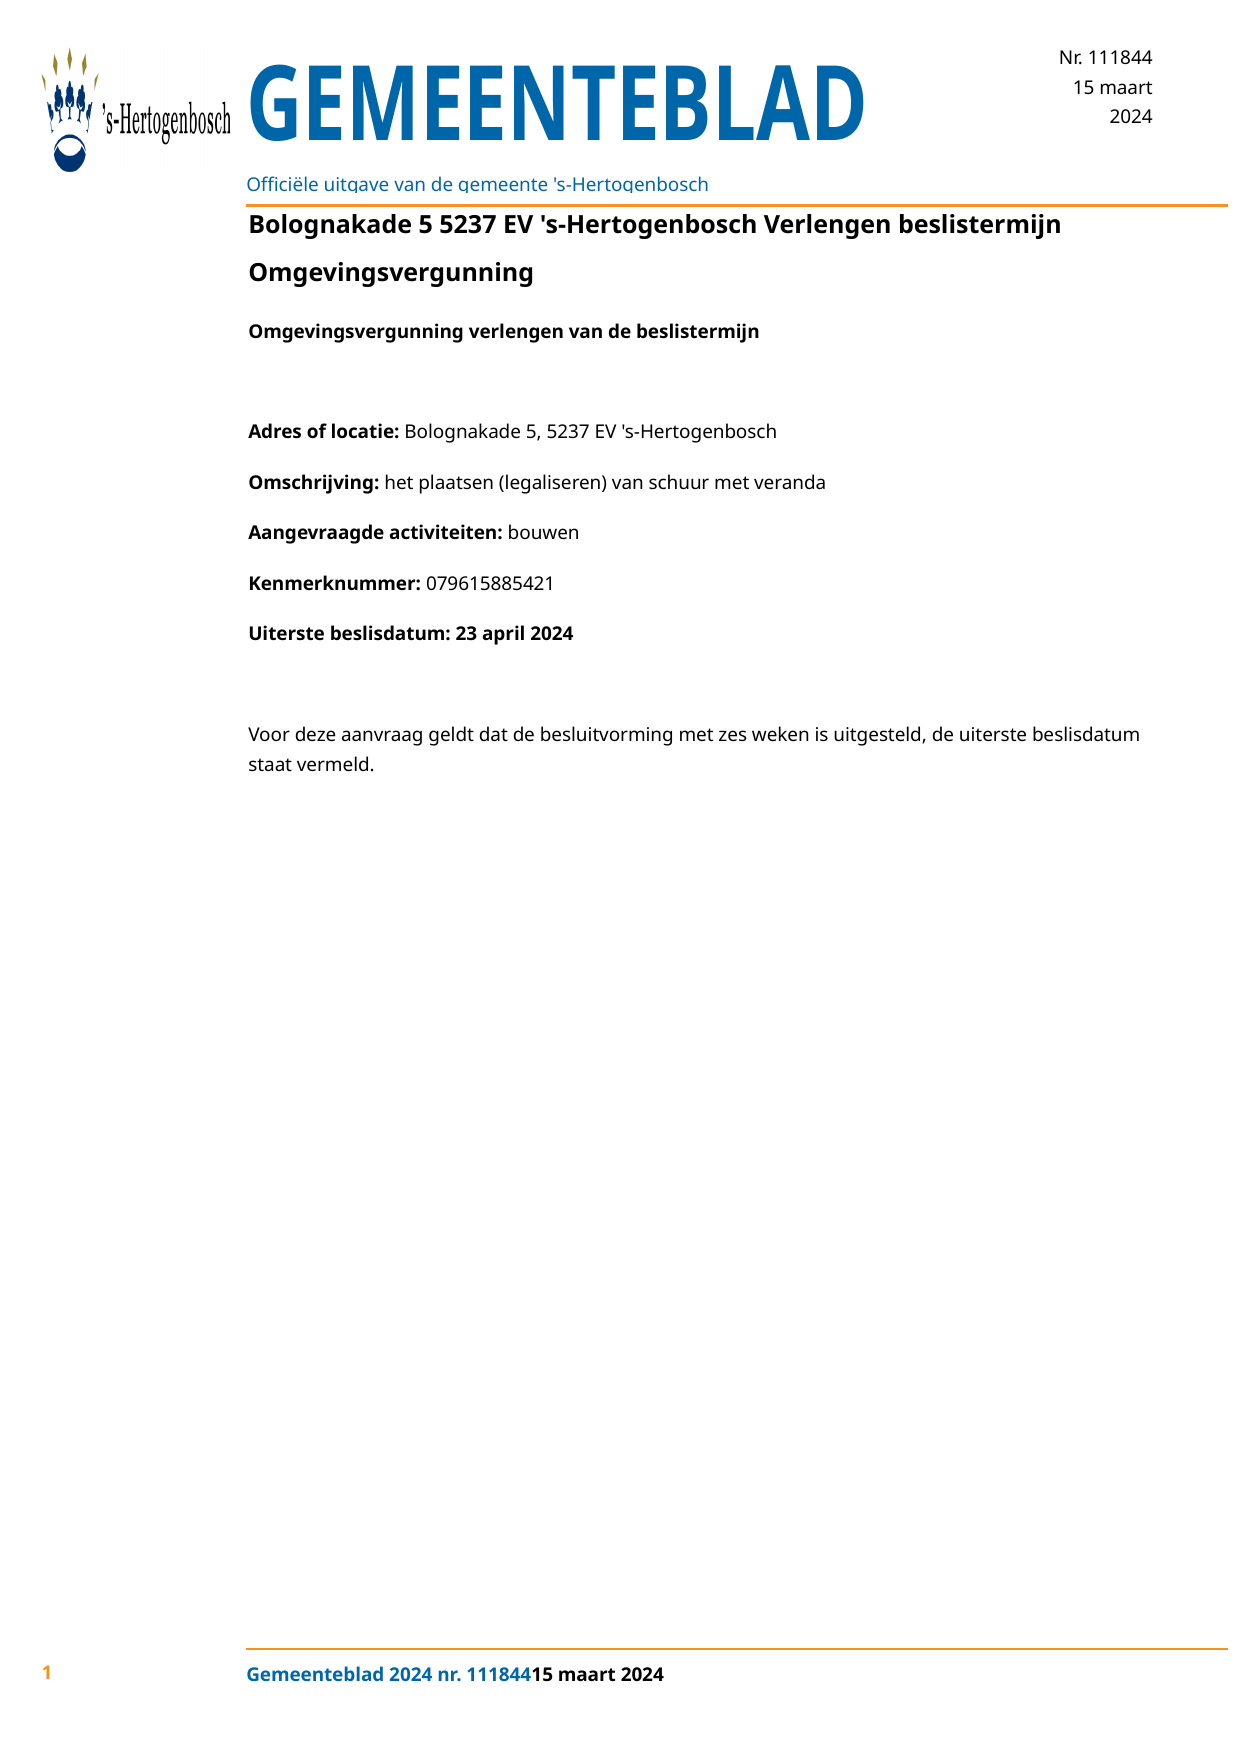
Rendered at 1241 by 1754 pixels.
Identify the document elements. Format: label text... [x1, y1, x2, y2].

text Voor deze aanvraag geldt dat de besluitvorming met zes weken is uitgesteld, de uiterste beslisdatum staat vermeld. [248, 721, 1152, 777]
picture [41, 47, 231, 172]
text Omgevingsvergunning verlengen van de beslistermijn [248, 318, 1152, 344]
text Omschrijving: het plaatsen (legaliseren) van schuur met veranda [248, 469, 1152, 495]
text Bolognakade 5 5237 EV 's-Hertogenbosch Verlengen beslistermijn Omgevingsvergunning [248, 207, 1152, 288]
text Kenmerknummer: 079615885421 [248, 570, 1152, 596]
text Adres of locatie: Bolognakade 5, 5237 EV 's-Hertogenbosch [248, 419, 1152, 444]
text Uiterste beslisdatum: 23 april 2024 [248, 620, 1152, 646]
text Aangevraagde activiteiten: bouwen [248, 519, 1152, 545]
